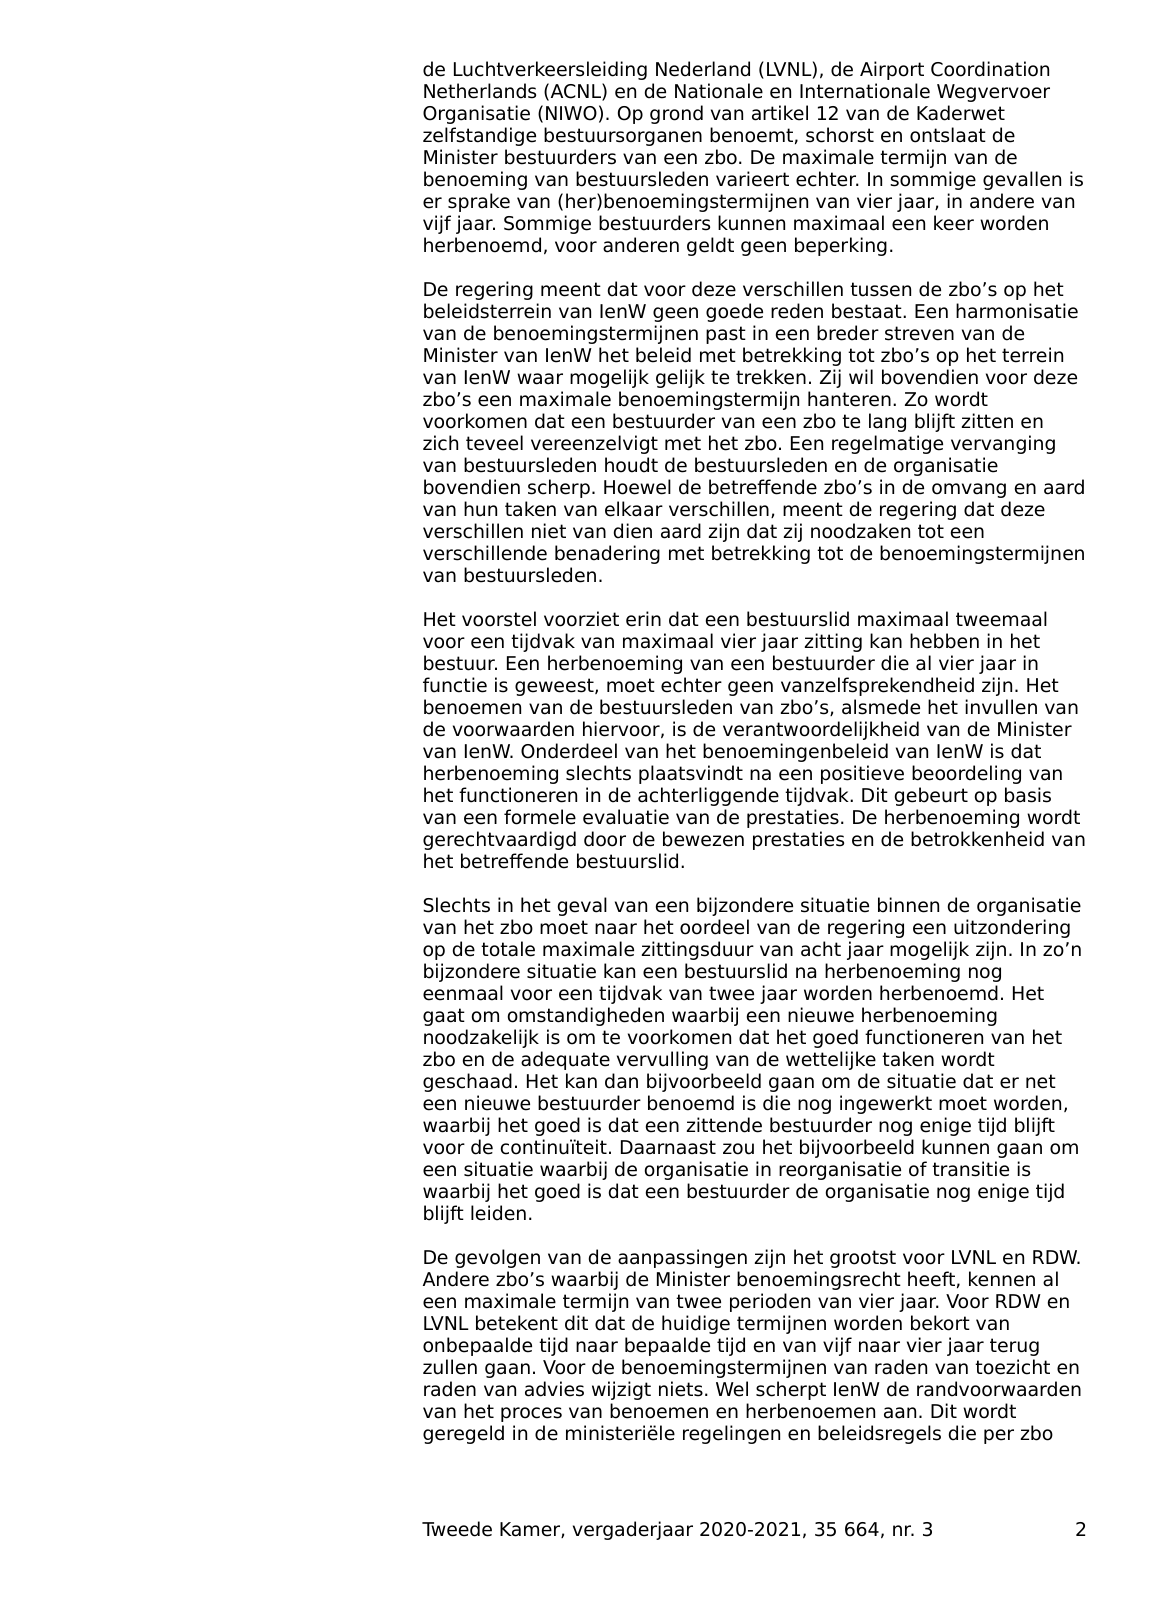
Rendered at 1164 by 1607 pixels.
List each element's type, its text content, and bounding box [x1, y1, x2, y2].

text de Luchtverkeersleiding Nederland (LVNL), de Airport Coordination Netherlands (ACNL) en de Nationale en Internationale Wegvervoer Organisatie (NIWO). Op grond van artikel 12 van de Kaderwet zelfstandige bestuursorganen benoemt, schorst en ontslaat de Minister bestuurders van een zbo. De maximale termijn van de benoeming van bestuursleden varieert echter. In sommige gevallen is er sprake van (her)benoemingstermijnen van vier jaar, in andere van vijf jaar. Sommige bestuurders kunnen maximaal een keer worden herbenoemd, voor anderen geldt geen beperking. [422, 59, 1087, 257]
text De gevolgen van de aanpassingen zijn het grootst voor LVNL en RDW. Andere zbo’s waarbij de Minister benoemingsrecht heeft, kennen al een maximale termijn van twee perioden van vier jaar. Voor RDW en LVNL betekent dit dat de huidige termijnen worden bekort van onbepaalde tijd naar bepaalde tijd en van vijf naar vier jaar terug zullen gaan. Voor de benoemingstermijnen van raden van toezicht en raden van advies wijzigt niets. Wel scherpt IenW de randvoorwaarden van het proces van benoemen en herbenoemen aan. Dit wordt geregeld in de ministeriële regelingen en beleidsregels die per zbo [422, 1247, 1087, 1444]
text Slechts in het geval van een bijzondere situatie binnen de organisatie van het zbo moet naar het oordeel van de regering een uitzondering op de totale maximale zittingsduur van acht jaar mogelijk zijn. In zo’n bijzondere situatie kan een bestuurslid na herbenoeming nog eenmaal voor een tijdvak van twee jaar worden herbenoemd. Het gaat om omstandigheden waarbij een nieuwe herbenoeming noodzakelijk is om te voorkomen dat het goed functioneren van het zbo en de adequate vervulling van de wettelijke taken wordt geschaad. Het kan dan bijvoorbeeld gaan om de situatie dat er net een nieuwe bestuurder benoemd is die nog ingewerkt moet worden, waarbij het goed is dat een zittende bestuurder nog enige tijd blijft voor de continuïteit. Daarnaast zou het bijvoorbeeld kunnen gaan om een situatie waarbij de organisatie in reorganisatie of transitie is waarbij het goed is dat een bestuurder de organisatie nog enige tijd blijft leiden. [422, 895, 1087, 1224]
text Het voorstel voorziet erin dat een bestuurslid maximaal tweemaal voor een tijdvak van maximaal vier jaar zitting kan hebben in het bestuur. Een herbenoeming van een bestuurder die al vier jaar in functie is geweest, moet echter geen vanzelfsprekendheid zijn. Het benoemen van de bestuursleden van zbo’s, alsmede het invullen van de voorwaarden hiervoor, is de verantwoordelijkheid van de Minister van IenW. Onderdeel van het benoemingenbeleid van IenW is dat herbenoeming slechts plaatsvindt na een positieve beoordeling van het functioneren in de achterliggende tijdvak. Dit gebeurt op basis van een formele evaluatie van de prestaties. De herbenoeming wordt gerechtvaardigd door de bewezen prestaties en de betrokkenheid van het betreffende bestuurslid. [422, 609, 1087, 873]
text De regering meent dat voor deze verschillen tussen de zbo’s op het beleidsterrein van IenW geen goede reden bestaat. Een harmonisatie van de benoemingstermijnen past in een breder streven van de Minister van IenW het beleid met betrekking tot zbo’s op het terrein van IenW waar mogelijk gelijk te trekken. Zij wil bovendien voor deze zbo’s een maximale benoemingstermijn hanteren. Zo wordt voorkomen dat een bestuurder van een zbo te lang blijft zitten en zich teveel vereenzelvigt met het zbo. Een regelmatige vervanging van bestuursleden houdt de bestuursleden en de organisatie bovendien scherp. Hoewel de betreffende zbo’s in de omvang en aard van hun taken van elkaar verschillen, meent de regering dat deze verschillen niet van dien aard zijn dat zij noodzaken tot een verschillende benadering met betrekking tot de benoemingstermijnen van bestuursleden. [422, 279, 1087, 587]
